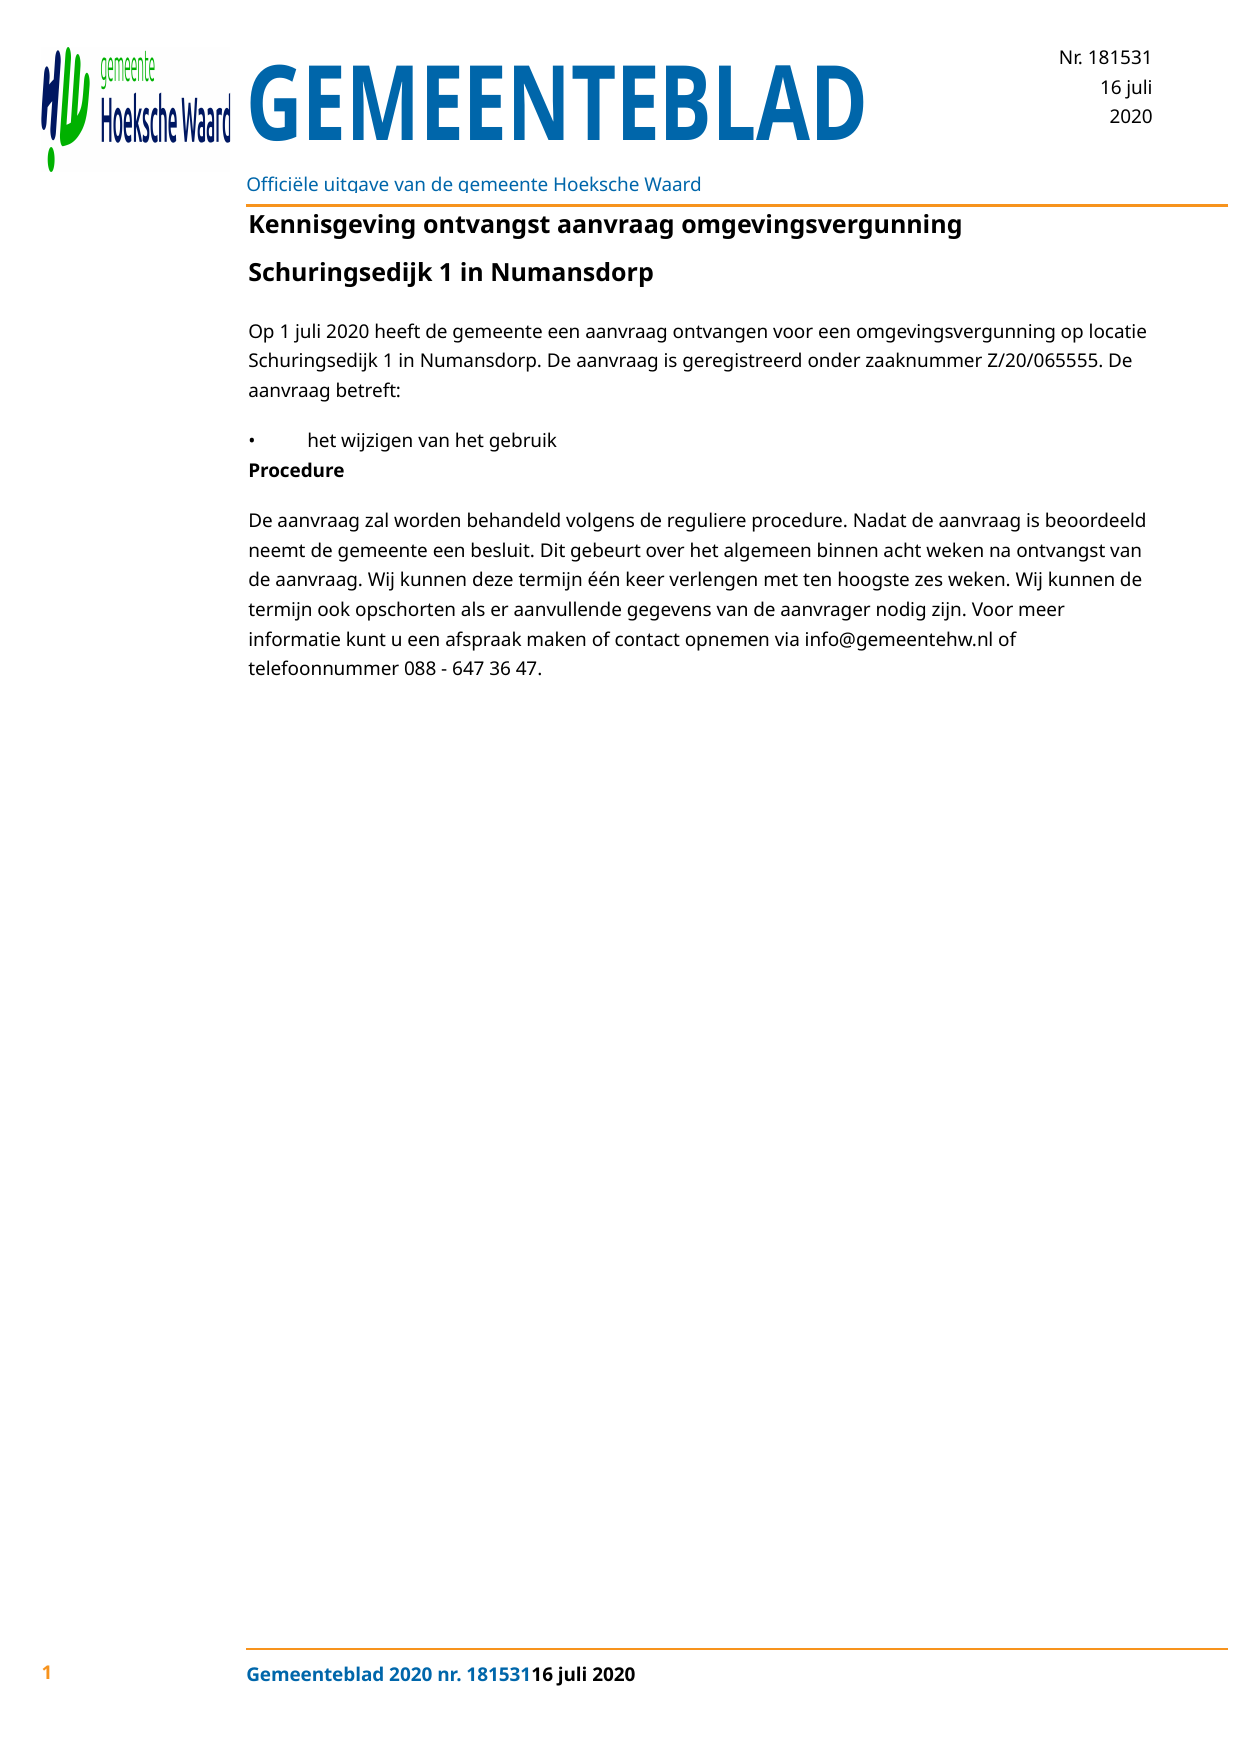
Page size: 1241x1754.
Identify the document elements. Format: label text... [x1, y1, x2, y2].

text Procedure [248, 457, 1152, 483]
list het wijzigen van het gebruik [248, 427, 1152, 453]
text Op 1 juli 2020 heeft de gemeente een aanvraag ontvangen voor een omgevingsvergunning op locatie Schuringsedijk 1 in Numansdorp. De aanvraag is geregistreerd onder zaaknummer Z/20/065555. De aanvraag betreft: [248, 318, 1152, 403]
text De aanvraag zal worden behandeld volgens de reguliere procedure. Nadat de aanvraag is beoordeeld neemt de gemeente een besluit. Dit gebeurt over het algemeen binnen acht weken na ontvangst van de aanvraag. Wij kunnen deze termijn één keer verlengen met ten hoogste zes weken. Wij kunnen de termijn ook opschorten als er aanvullende gegevens van de aanvrager nodig zijn. Voor meer informatie kunt u een afspraak maken of contact opnemen via info@gemeentehw.nl of telefoonnummer 088 - 647 36 47. [248, 507, 1152, 681]
picture [41, 47, 231, 172]
text Kennisgeving ontvangst aanvraag omgevingsvergunning Schuringsedijk 1 in Numansdorp [248, 207, 1152, 288]
